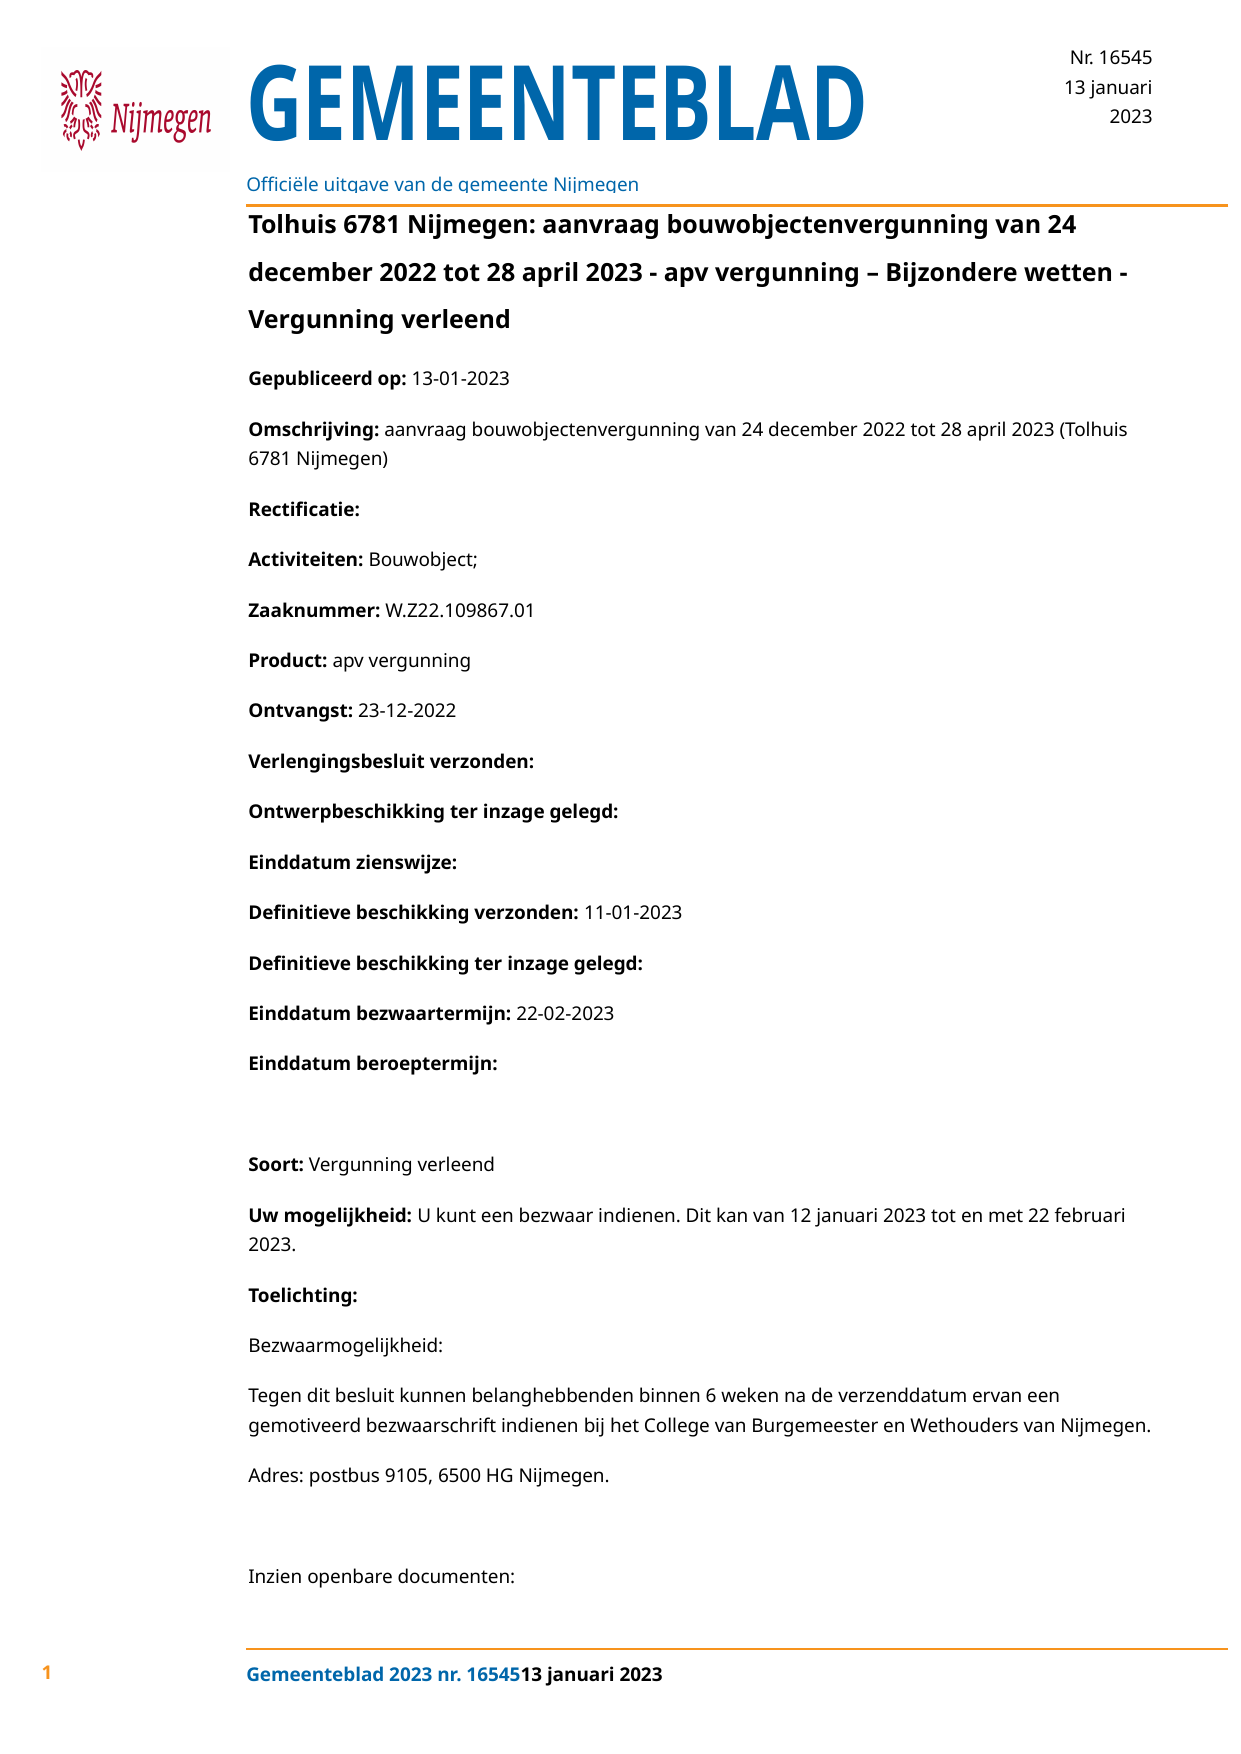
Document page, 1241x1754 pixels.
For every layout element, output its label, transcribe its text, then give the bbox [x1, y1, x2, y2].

text Einddatum beroeptermijn: [248, 1051, 1152, 1076]
text Omschrijving: aanvraag bouwobjectenvergunning van 24 december 2022 tot 28 april 2023 (Tolhuis 6781 Nijmegen) [248, 416, 1152, 471]
text Tegen dit besluit kunnen belanghebbenden binnen 6 weken na de verzenddatum ervan een gemotiveerd bezwaarschrift indienen bij het College van Burgemeester en Wethouders van Nijmegen. [248, 1383, 1152, 1438]
text Uw mogelijkheid: U kunt een bezwaar indienen. Dit kan van 12 januari 2023 tot en met 22 februari 2023. [248, 1202, 1152, 1257]
text Gepubliceerd op: 13-01-2023 [248, 366, 1152, 391]
text Verlengingsbesluit verzonden: [248, 748, 1152, 774]
text Product: apv vergunning [248, 647, 1152, 673]
text Einddatum bezwaartermijn: 22-02-2023 [248, 1000, 1152, 1026]
text Inzien openbare documenten: [248, 1563, 1152, 1589]
text Adres: postbus 9105, 6500 HG Nijmegen. [248, 1463, 1152, 1488]
text Definitieve beschikking verzonden: 11-01-2023 [248, 899, 1152, 925]
text Tolhuis 6781 Nijmegen: aanvraag bouwobjectenvergunning van 24 december 2022 tot 28 april 2023 - apv vergunning – Bijzondere wetten - Vergunning verleend [248, 207, 1152, 336]
text Ontwerpbeschikking ter inzage gelegd: [248, 798, 1152, 824]
text Activiteiten: Bouwobject; [248, 546, 1152, 572]
text Zaaknummer: W.Z22.109867.01 [248, 597, 1152, 622]
text Soort: Vergunning verleend [248, 1151, 1152, 1177]
picture [41, 47, 231, 172]
text Definitieve beschikking ter inzage gelegd: [248, 950, 1152, 975]
text Toelichting: [248, 1282, 1152, 1307]
text Ontvangst: 23-12-2022 [248, 698, 1152, 723]
text Bezwaarmogelijkheid: [248, 1332, 1152, 1358]
text Rectificatie: [248, 496, 1152, 522]
text Einddatum zienswijze: [248, 849, 1152, 874]
